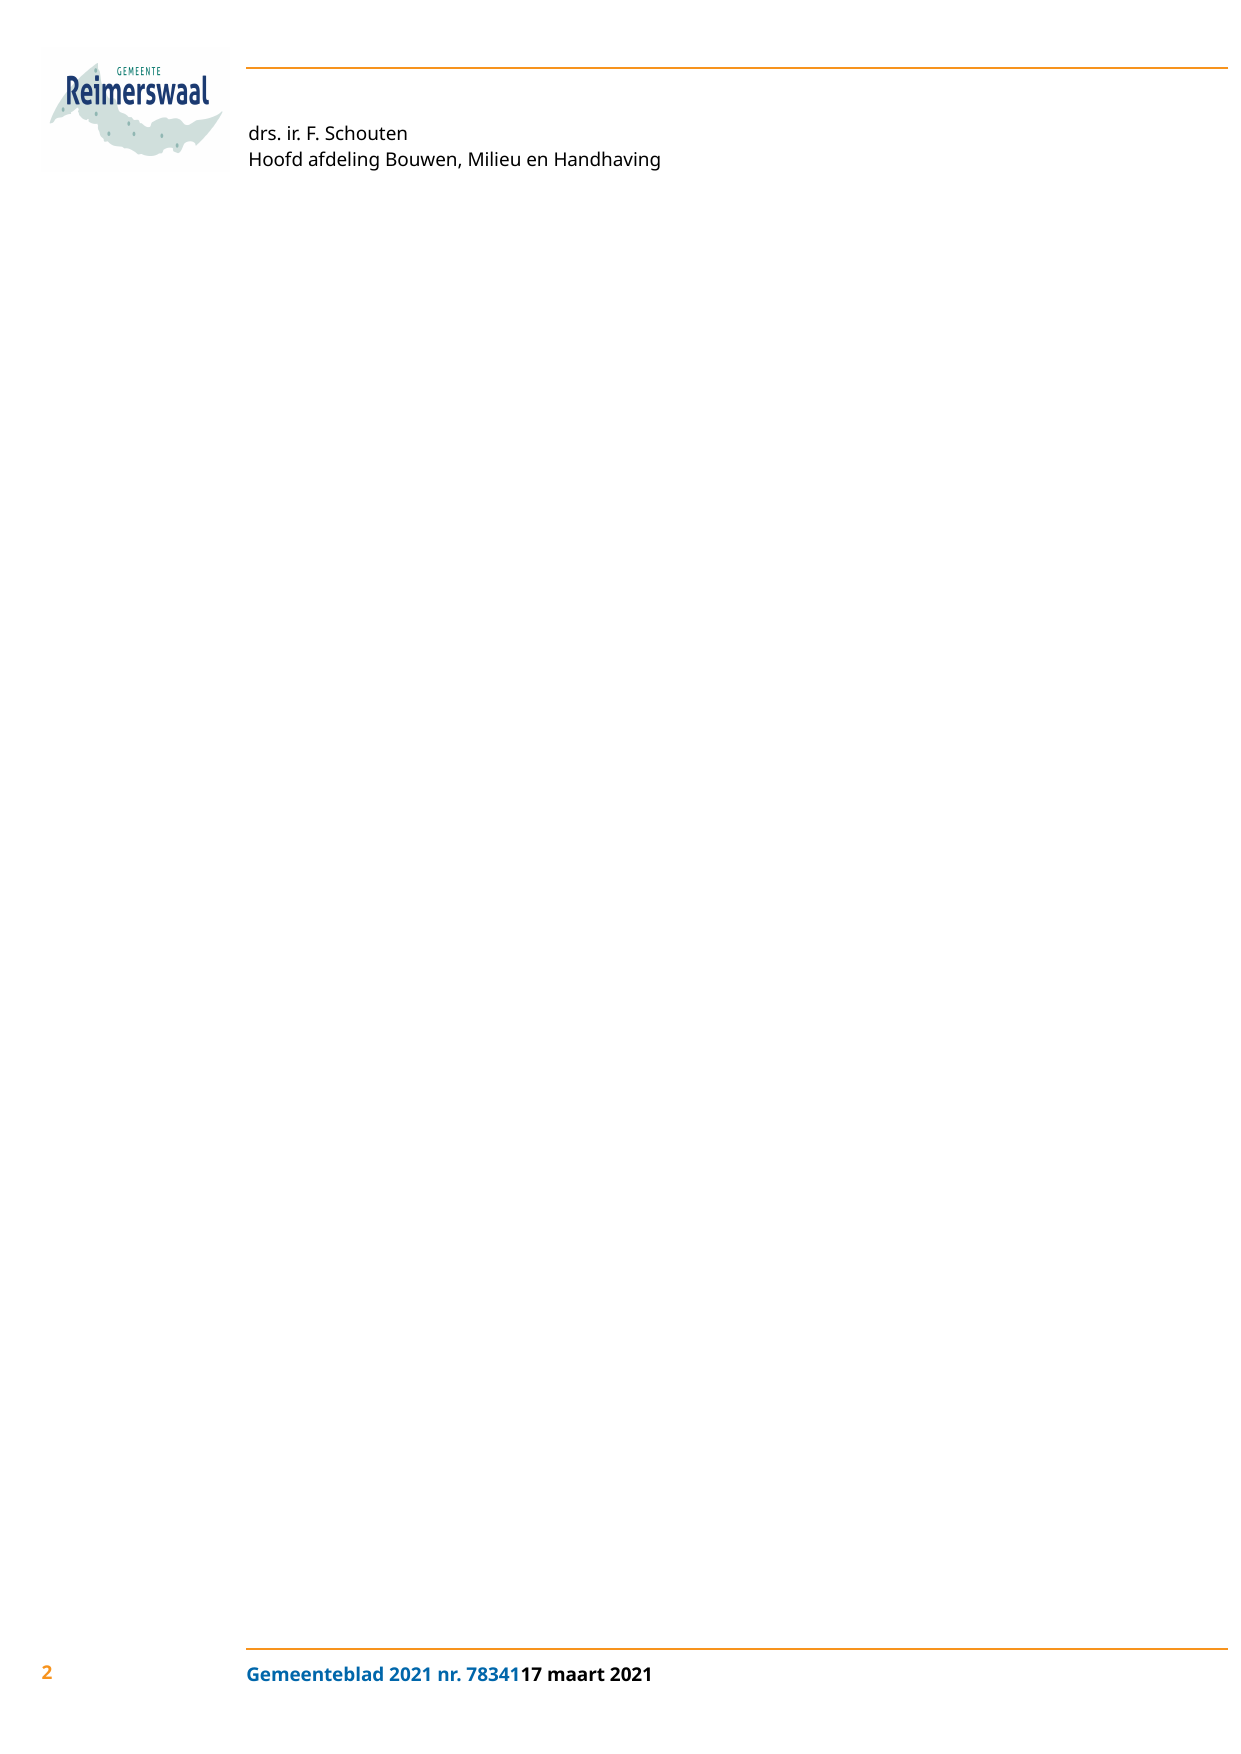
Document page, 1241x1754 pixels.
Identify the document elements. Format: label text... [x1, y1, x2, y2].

text Hoofd afdeling Bouwen, Milieu en Handhaving [248, 146, 1152, 172]
text drs. ir. F. Schouten [248, 121, 1152, 146]
picture [41, 47, 231, 172]
